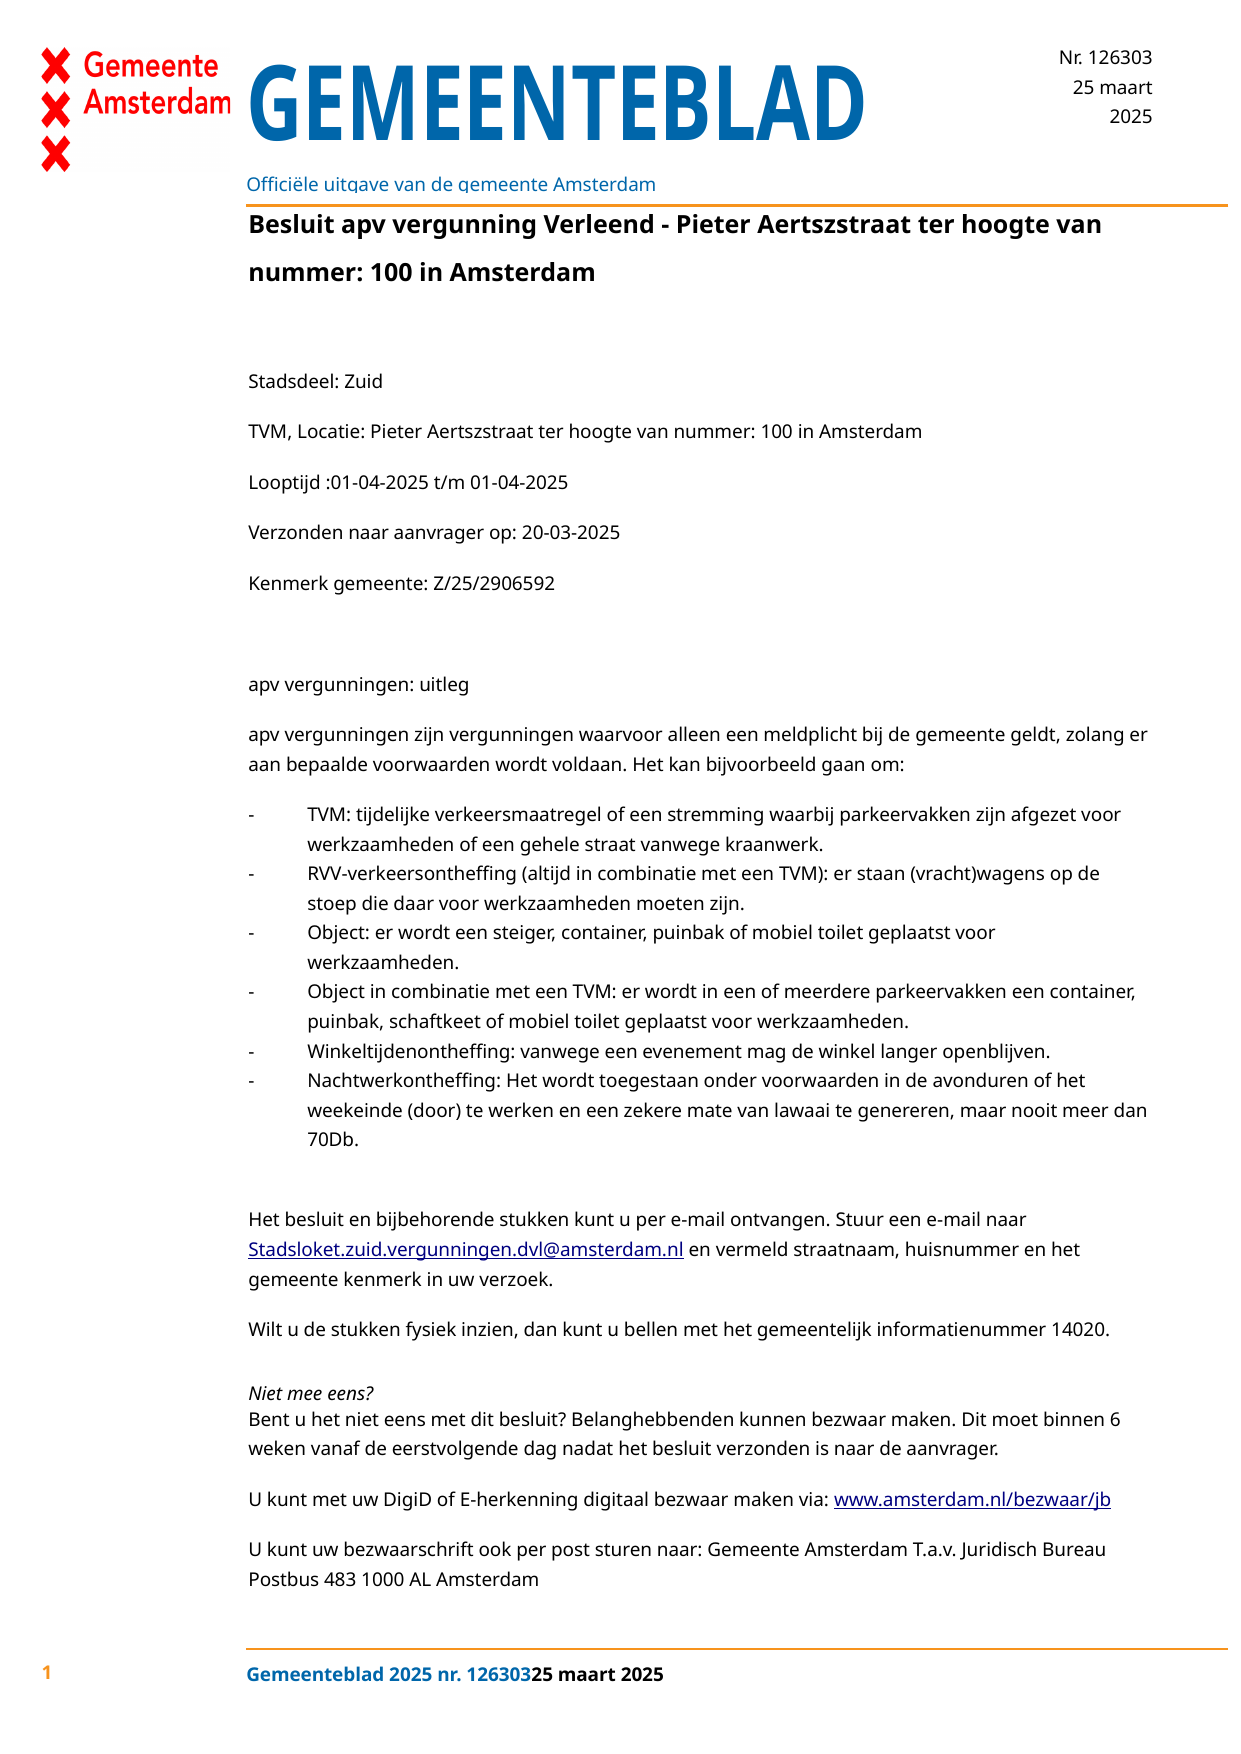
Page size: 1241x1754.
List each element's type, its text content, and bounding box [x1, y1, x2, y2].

list Object in combinatie met een TVM: er wordt in een of meerdere parkeervakken een container, puinbak, schaftkeet of mobiel toilet geplaatst voor werkzaamheden. [248, 979, 1152, 1034]
text apv vergunningen: uitleg [248, 671, 1152, 697]
text Looptijd :01-04-2025 t/m 01-04-2025 [248, 469, 1152, 495]
text Stadsdeel: Zuid [248, 368, 1152, 394]
text Bent u het niet eens met dit besluit? Belanghebbenden kunnen bezwaar maken. Dit moet binnen 6 weken vanaf de eerstvolgende dag nadat het besluit verzonden is naar de aanvrager. [248, 1406, 1152, 1461]
text Kenmerk gemeente: Z/25/2906592 [248, 570, 1152, 596]
list Object: er wordt een steiger, container, puinbak of mobiel toilet geplaatst voor werkzaamheden. [248, 919, 1152, 975]
text apv vergunningen zijn vergunningen waarvoor alleen een meldplicht bij de gemeente geldt, zolang er aan bepaalde voorwaarden wordt voldaan. Het kan bijvoorbeeld gaan om: [248, 721, 1152, 777]
list Winkeltijdenontheffing: vanwege een evenement mag de winkel langer openblijven. [248, 1038, 1152, 1064]
picture [41, 47, 231, 172]
text Wilt u de stukken fysiek inzien, dan kunt u bellen met het gemeentelijk informatienummer 14020. [248, 1316, 1152, 1342]
text Niet mee eens? [248, 1380, 1152, 1406]
list Nachtwerkontheffing: Het wordt toegestaan onder voorwaarden in de avonduren of het weekeinde (door) te werken en een zekere mate van lawaai te genereren, maar nooit meer dan 70Db. [248, 1067, 1152, 1152]
list RVV-verkeersontheffing (altijd in combinatie met een TVM): er staan (vracht)wagens op de stoep die daar voor werkzaamheden moeten zijn. [248, 860, 1152, 916]
text U kunt uw bezwaarschrift ook per post sturen naar: Gemeente Amsterdam T.a.v. Juridisch Bureau Postbus 483 1000 AL Amsterdam [248, 1536, 1152, 1592]
text Besluit apv vergunning Verleend - Pieter Aertszstraat ter hoogte van nummer: 100 in Amsterdam [248, 207, 1152, 288]
text Verzonden naar aanvrager op: 20-03-2025 [248, 519, 1152, 545]
list TVM: tijdelijke verkeersmaatregel of een stremming waarbij parkeervakken zijn afgezet voor werkzaamheden of een gehele straat vanwege kraanwerk. [248, 801, 1152, 857]
text TVM, Locatie: Pieter Aertszstraat ter hoogte van nummer: 100 in Amsterdam [248, 419, 1152, 444]
text U kunt met uw DigiD of E-herkenning digitaal bezwaar maken via: www.amsterdam.nl/bezwaar/jb [248, 1486, 1152, 1512]
text Het besluit en bijbehorende stukken kunt u per e-mail ontvangen. Stuur een e-mail naar Stadsloket.zuid.vergunningen.dvl@amsterdam.nl en vermeld straatnaam, huisnummer en het gemeente kenmerk in uw verzoek. [248, 1207, 1152, 1292]
